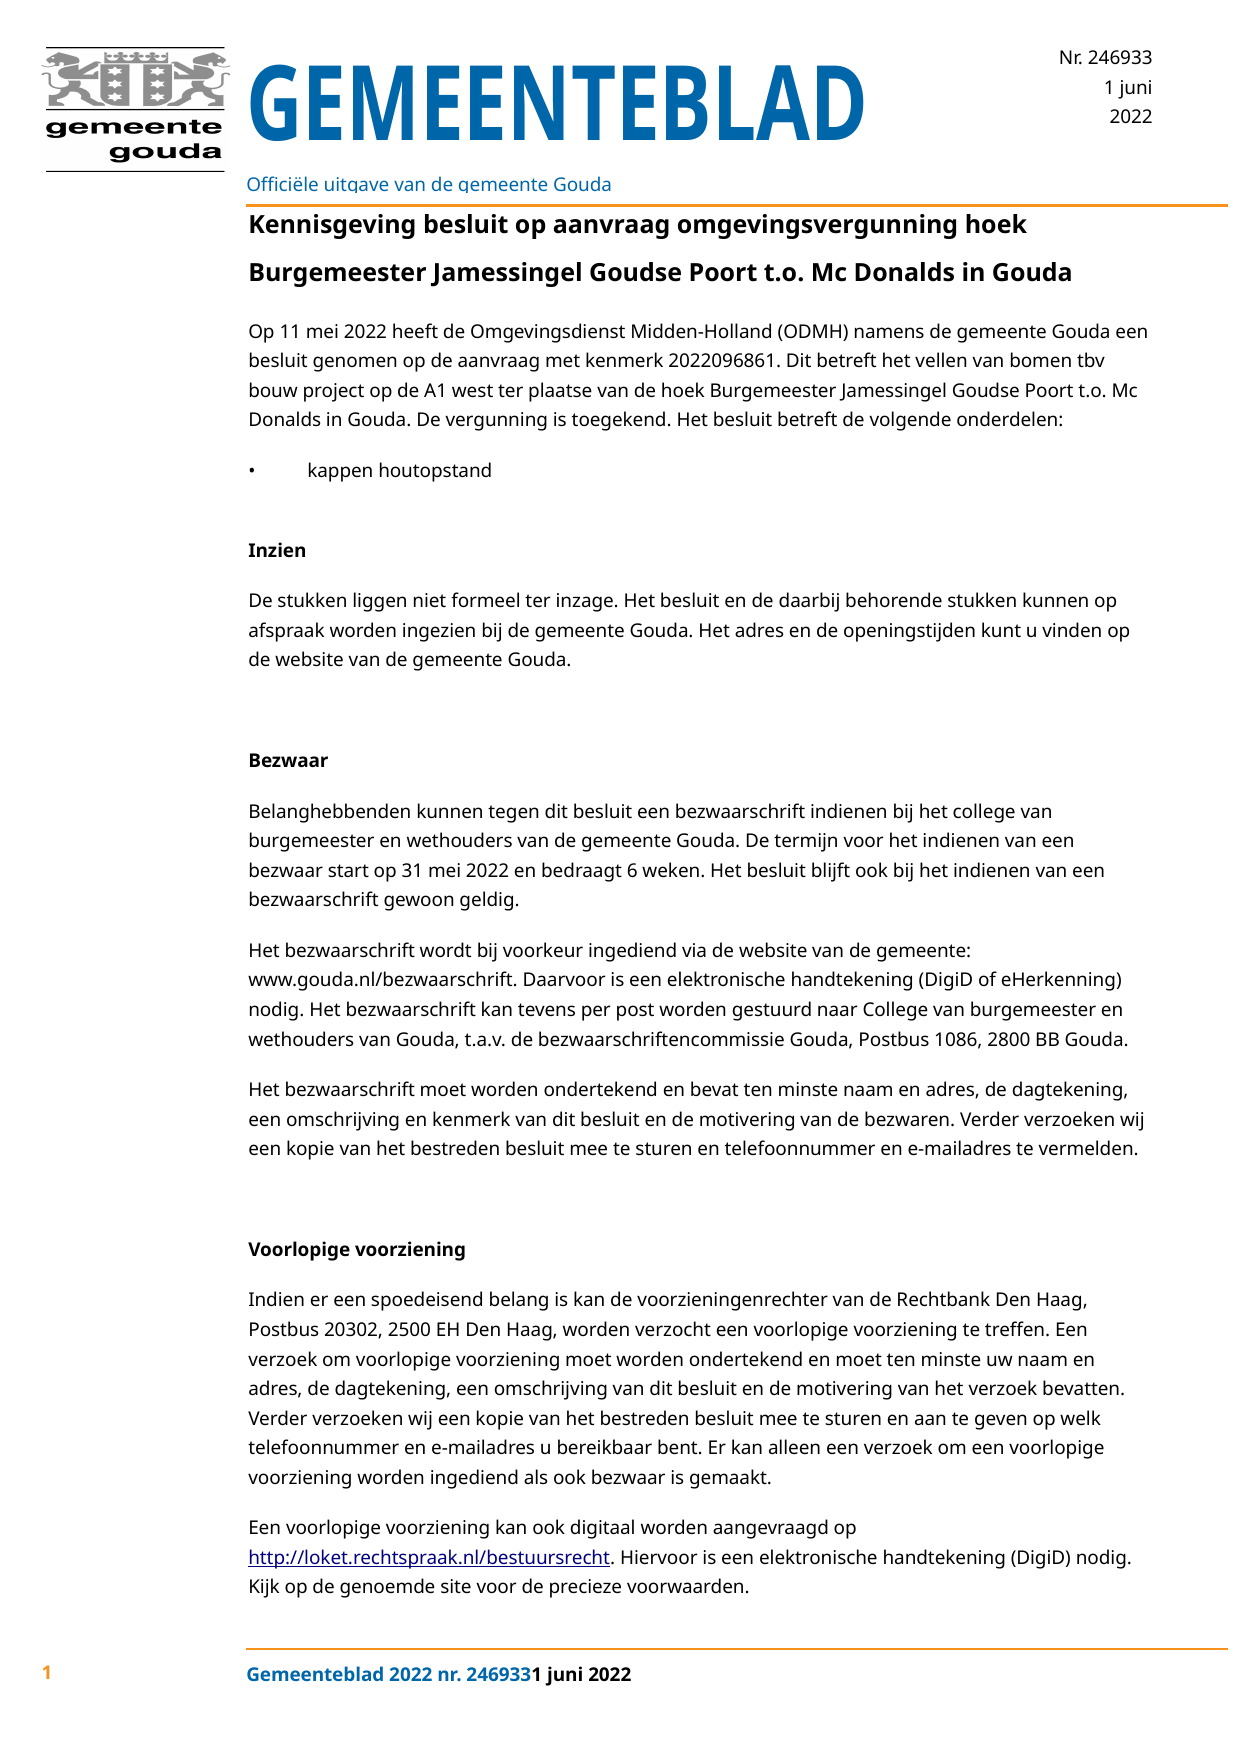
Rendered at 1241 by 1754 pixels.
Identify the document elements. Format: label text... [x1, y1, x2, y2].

text Indien er een spoedeisend belang is kan de voorzieningenrechter van de Rechtbank Den Haag, Postbus 20302, 2500 EH Den Haag, worden verzocht een voorlopige voorziening te treffen. Een verzoek om voorlopige voorziening moet worden ondertekend en moet ten minste uw naam en adres, de dagtekening, een omschrijving van dit besluit en de motivering van het verzoek bevatten. Verder verzoeken wij een kopie van het bestreden besluit mee te sturen en aan te geven op welk telefoonnummer en e-mailadres u bereikbaar bent. Er kan alleen een verzoek om een voorlopige voorziening worden ingediend als ook bezwaar is gemaakt. [248, 1287, 1152, 1490]
text Het bezwaarschrift wordt bij voorkeur ingediend via de website van de gemeente: www.gouda.nl/bezwaarschrift. Daarvoor is een elektronische handtekening (DigiD of eHerkenning) nodig. Het bezwaarschrift kan tevens per post worden gestuurd naar College van burgemeester en wethouders van Gouda, t.a.v. de bezwaarschriftencommissie Gouda, Postbus 1086, 2800 BB Gouda. [248, 937, 1152, 1052]
text Bezwaar [248, 747, 1152, 773]
text De stukken liggen niet formeel ter inzage. Het besluit en de daarbij behorende stukken kunnen op afspraak worden ingezien bij de gemeente Gouda. Het adres en de openingstijden kunt u vinden op de website van de gemeente Gouda. [248, 587, 1152, 672]
text Voorlopige voorziening [248, 1236, 1152, 1262]
text Belanghebbenden kunnen tegen dit besluit een bezwaarschrift indienen bij het college van burgemeester en wethouders van de gemeente Gouda. De termijn voor het indienen van een bezwaar start op 31 mei 2022 en bedraagt 6 weken. Het besluit blijft ook bij het indienen van een bezwaarschrift gewoon geldig. [248, 798, 1152, 912]
text Kennisgeving besluit op aanvraag omgevingsvergunning hoek Burgemeester Jamessingel Goudse Poort t.o. Mc Donalds in Gouda [248, 207, 1152, 288]
text Een voorlopige voorziening kan ook digitaal worden aangevraagd op http://loket.rechtspraak.nl/bestuursrecht. Hiervoor is een elektronische handtekening (DigiD) nodig. Kijk op de genoemde site voor de precieze voorwaarden. [248, 1514, 1152, 1599]
list kappen houtopstand [248, 457, 1152, 483]
text Het bezwaarschrift moet worden ondertekend en bevat ten minste naam en adres, de dagtekening, een omschrijving en kenmerk van dit besluit en de motivering van de bezwaren. Verder verzoeken wij een kopie van het bestreden besluit mee te sturen en telefoonnummer en e-mailadres te vermelden. [248, 1076, 1152, 1161]
text Op 11 mei 2022 heeft de Omgevingsdienst Midden-Holland (ODMH) namens de gemeente Gouda een besluit genomen op de aanvraag met kenmerk 2022096861. Dit betreft het vellen van bomen tbv bouw project op de A1 west ter plaatse van de hoek Burgemeester Jamessingel Goudse Poort t.o. Mc Donalds in Gouda. De vergunning is toegekend. Het besluit betreft de volgende onderdelen: [248, 318, 1152, 432]
picture [41, 47, 231, 172]
text Inzien [248, 537, 1152, 563]
